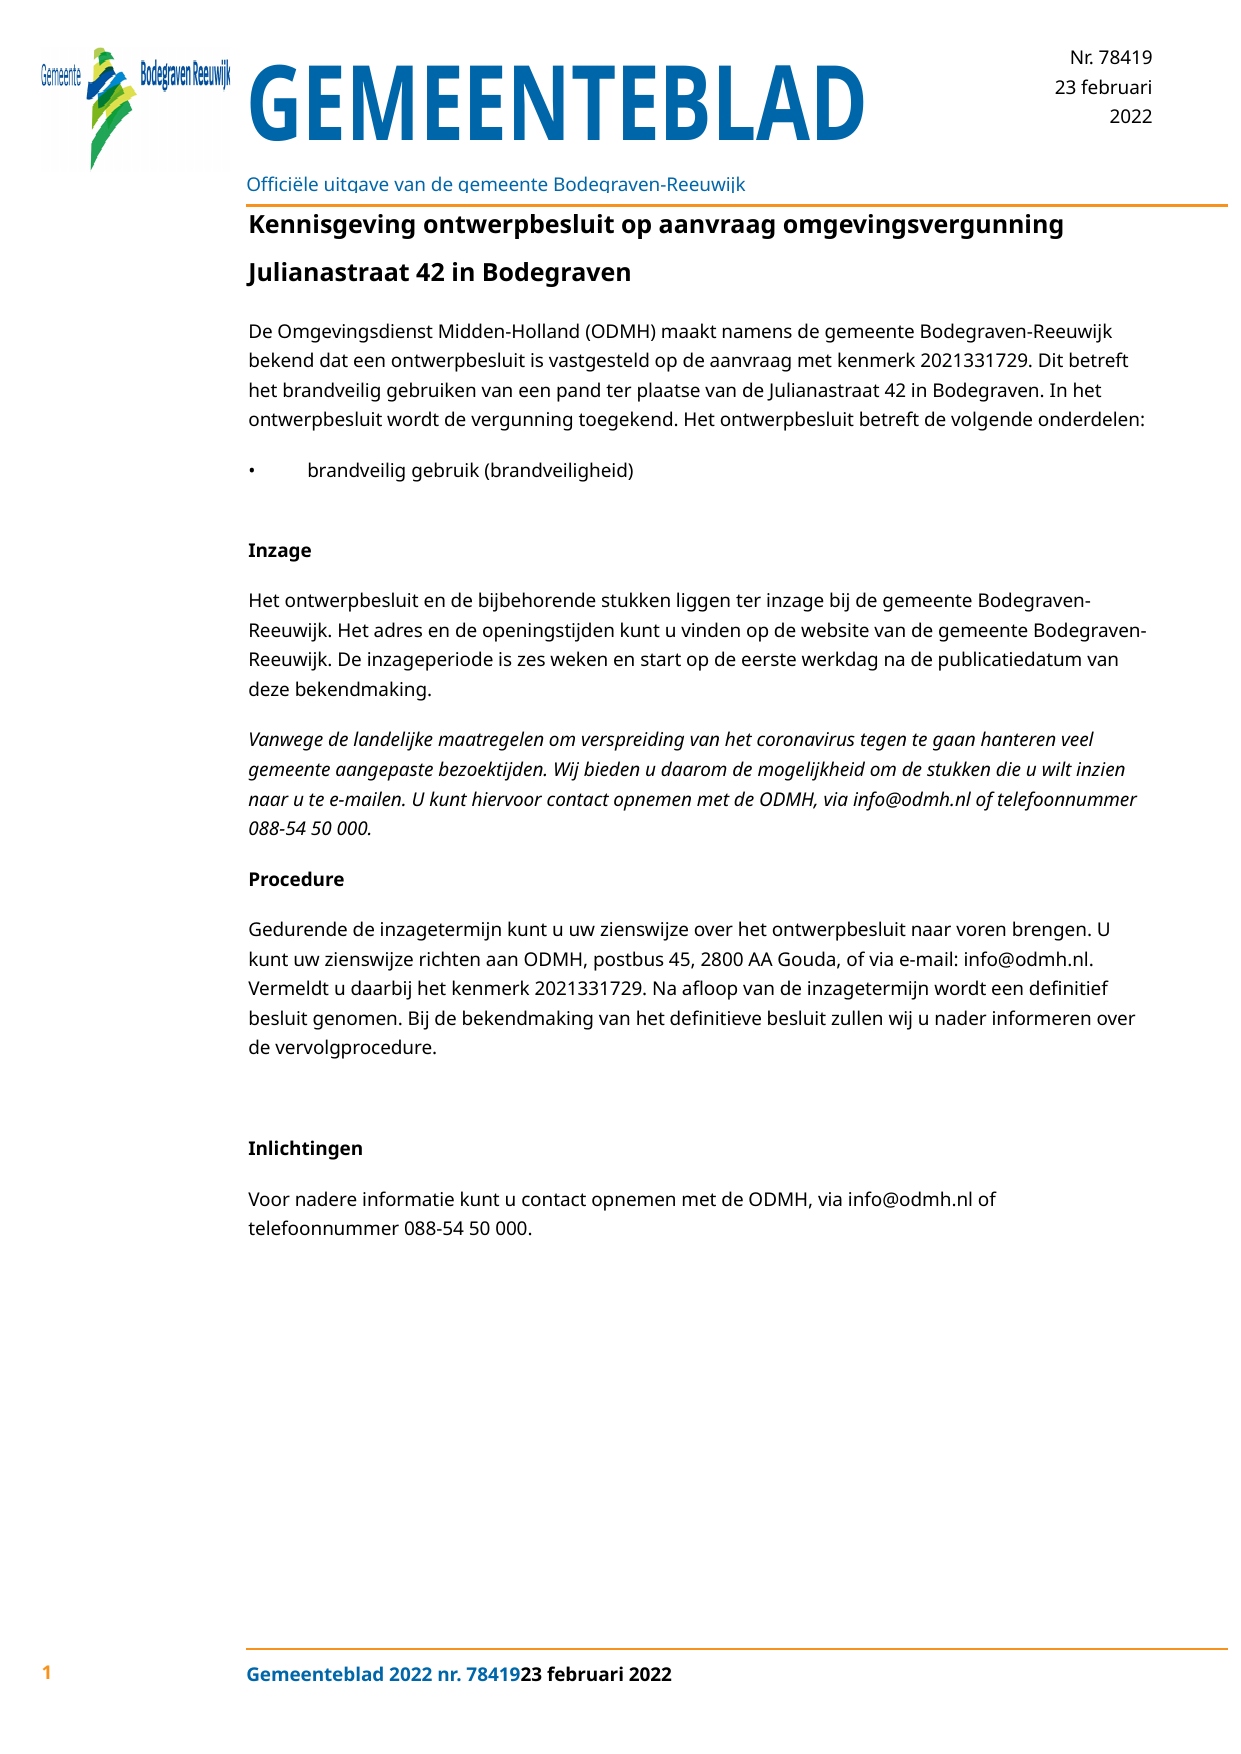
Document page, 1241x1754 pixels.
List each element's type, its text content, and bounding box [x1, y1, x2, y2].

text Voor nadere informatie kunt u contact opnemen met de ODMH, via info@odmh.nl of telefoonnummer 088-54 50 000. [248, 1186, 1152, 1241]
text Procedure [248, 866, 1152, 892]
text Het ontwerpbesluit en de bijbehorende stukken liggen ter inzage bij de gemeente Bodegraven-Reeuwijk. Het adres en de openingstijden kunt u vinden op de website van de gemeente Bodegraven-Reeuwijk. De inzageperiode is zes weken en start op de eerste werkdag na de publicatiedatum van deze bekendmaking. [248, 587, 1152, 702]
picture [41, 47, 231, 172]
list brandveilig gebruik (brandveiligheid) [248, 457, 1152, 483]
text Inzage [248, 537, 1152, 563]
text Vanwege de landelijke maatregelen om verspreiding van het coronavirus tegen te gaan hanteren veel gemeente aangepaste bezoektijden. Wij bieden u daarom de mogelijkheid om de stukken die u wilt inzien naar u te e-mailen. U kunt hiervoor contact opnemen met de ODMH, via info@odmh.nl of telefoonnummer 088-54 50 000. [248, 727, 1152, 841]
text Inlichtingen [248, 1135, 1152, 1161]
text Kennisgeving ontwerpbesluit op aanvraag omgevingsvergunning Julianastraat 42 in Bodegraven [248, 207, 1152, 288]
text De Omgevingsdienst Midden-Holland (ODMH) maakt namens de gemeente Bodegraven-Reeuwijk bekend dat een ontwerpbesluit is vastgesteld op de aanvraag met kenmerk 2021331729. Dit betreft het brandveilig gebruiken van een pand ter plaatse van de Julianastraat 42 in Bodegraven. In het ontwerpbesluit wordt de vergunning toegekend. Het ontwerpbesluit betreft de volgende onderdelen: [248, 318, 1152, 432]
text Gedurende de inzagetermijn kunt u uw zienswijze over het ontwerpbesluit naar voren brengen. U kunt uw zienswijze richten aan ODMH, postbus 45, 2800 AA Gouda, of via e-mail: info@odmh.nl. Vermeldt u daarbij het kenmerk 2021331729. Na afloop van de inzagetermijn wordt een definitief besluit genomen. Bij de bekendmaking van het definitieve besluit zullen wij u nader informeren over de vervolgprocedure. [248, 916, 1152, 1060]
